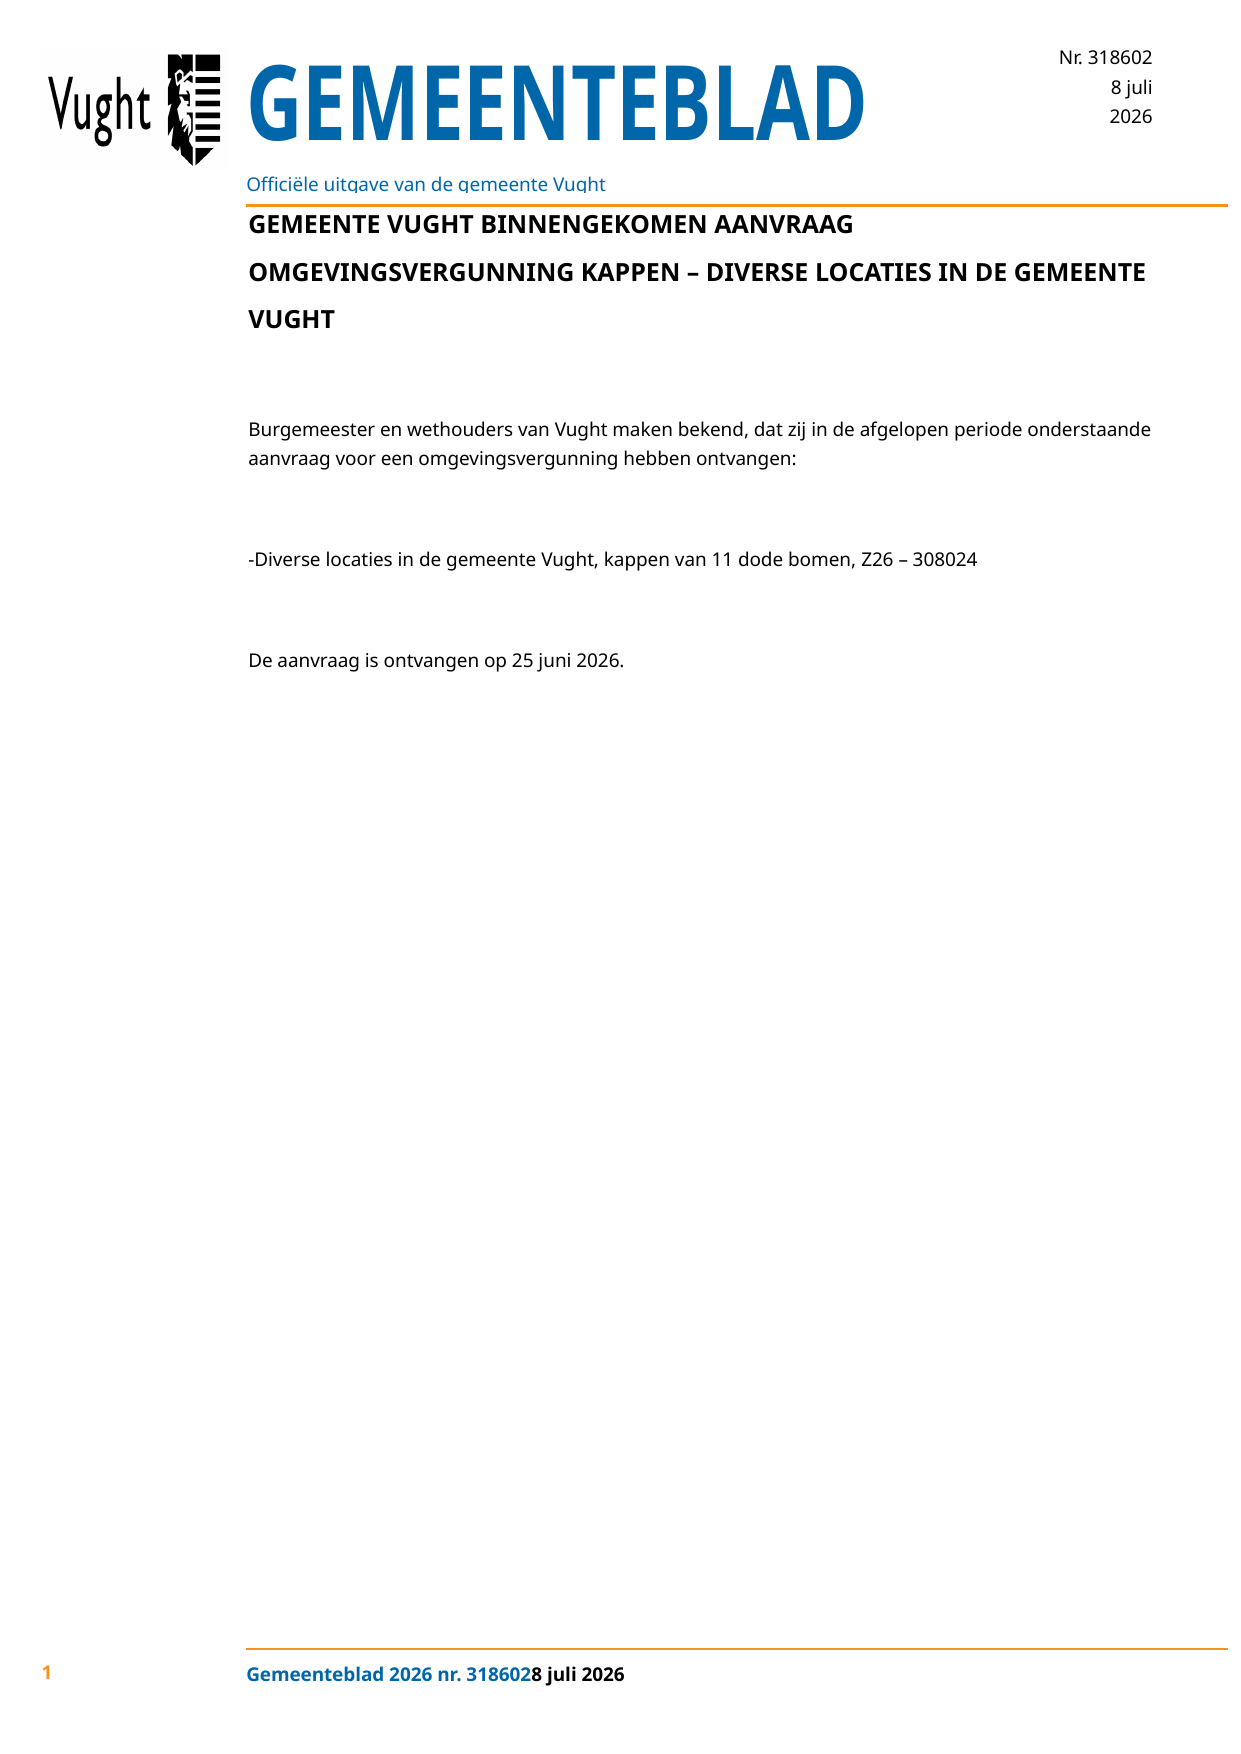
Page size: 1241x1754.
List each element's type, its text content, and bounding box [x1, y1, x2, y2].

text -Diverse locaties in de gemeente Vught, kappen van 11 dode bomen, Z26 – 308024 [248, 546, 1152, 572]
picture [41, 47, 231, 172]
text De aanvraag is ontvangen op 25 juni 2026. [248, 647, 1152, 673]
text Burgemeester en wethouders van Vught maken bekend, dat zij in de afgelopen periode onderstaande aanvraag voor een omgevingsvergunning hebben ontvangen: [248, 416, 1152, 471]
text GEMEENTE VUGHT BINNENGEKOMEN AANVRAAG OMGEVINGSVERGUNNING KAPPEN – DIVERSE LOCATIES IN DE GEMEENTE VUGHT [248, 207, 1152, 336]
